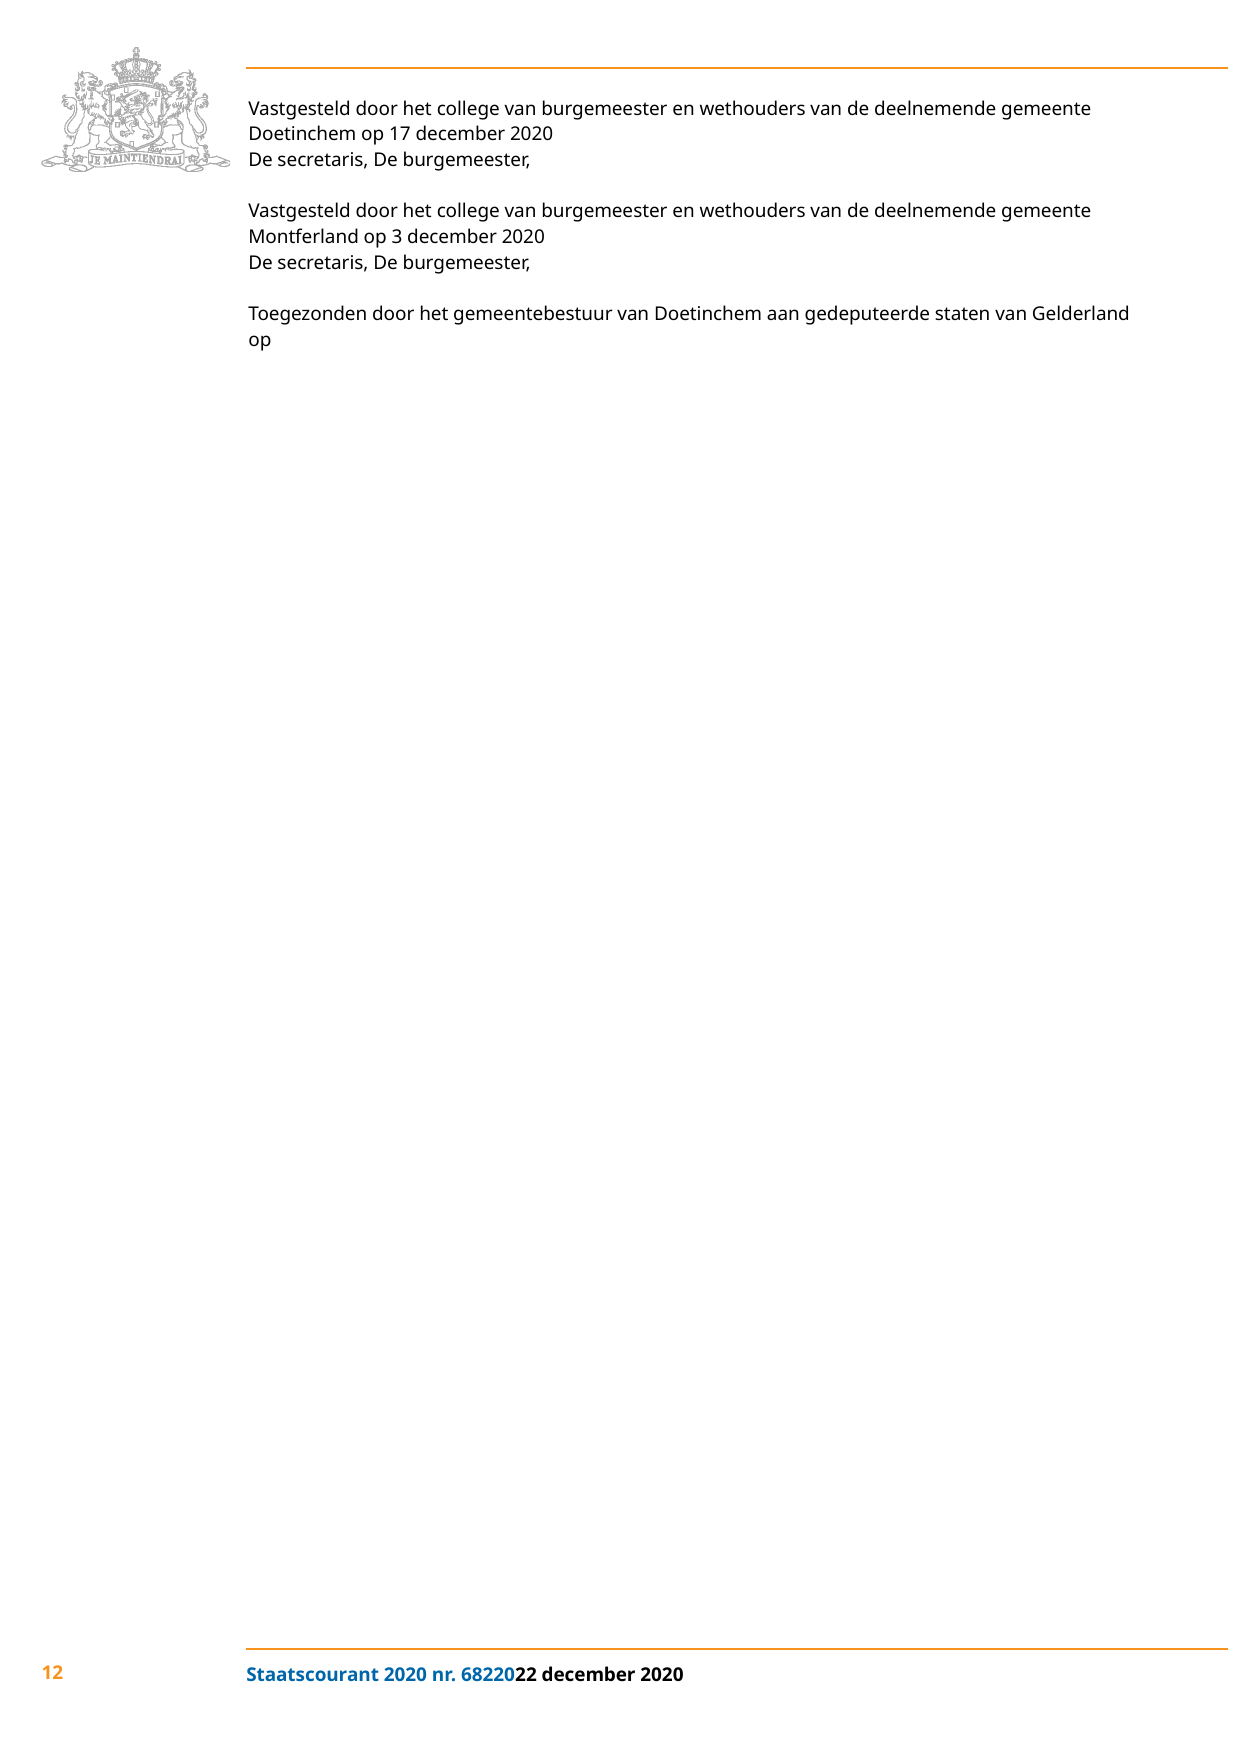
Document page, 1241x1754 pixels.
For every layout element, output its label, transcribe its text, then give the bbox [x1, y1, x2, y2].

text Vastgesteld door het college van burgemeester en wethouders van de deelnemende gemeente Doetinchem op 17 december 2020 [248, 95, 1152, 146]
text Vastgesteld door het college van burgemeester en wethouders van de deelnemende gemeente Montferland op 3 december 2020 [248, 198, 1152, 249]
text De secretaris, De burgemeester, [248, 249, 1152, 275]
text Toegezonden door het gemeentebestuur van Doetinchem aan gedeputeerde staten van Gelderland op [248, 301, 1152, 352]
picture [41, 47, 231, 172]
text De secretaris, De burgemeester, [248, 146, 1152, 172]
